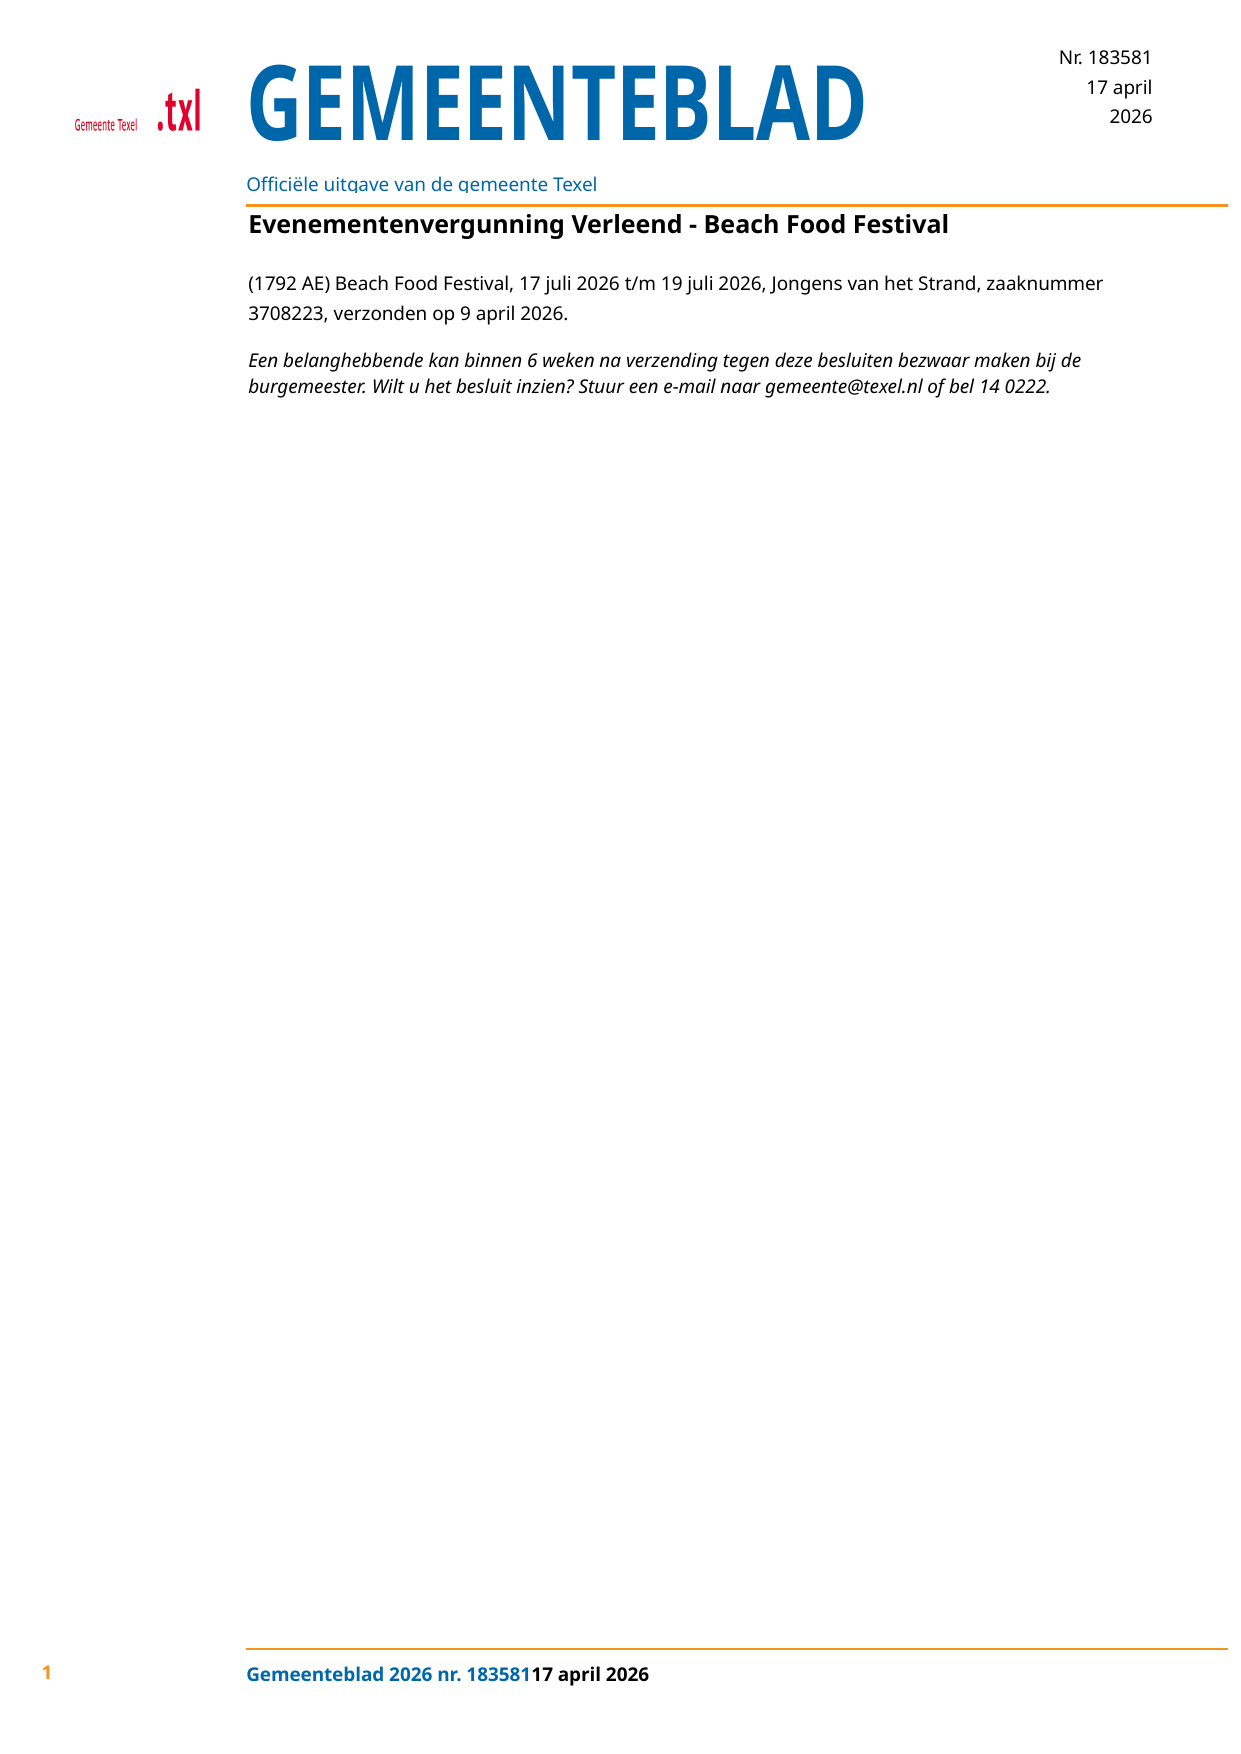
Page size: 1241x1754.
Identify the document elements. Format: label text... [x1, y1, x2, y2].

text Een belanghebbende kan binnen 6 weken na verzending tegen deze besluiten bezwaar maken bij de burgemeester. Wilt u het besluit inzien? Stuur een e-mail naar gemeente@texel.nl of bel 14 0222. [248, 348, 1152, 399]
text (1792 AE) Beach Food Festival, 17 juli 2026 t/m 19 juli 2026, Jongens van het Strand, zaaknummer 3708223, verzonden op 9 april 2026. [248, 270, 1152, 326]
text Evenementenvergunning Verleend - Beach Food Festival [248, 207, 1152, 241]
picture [41, 47, 231, 172]
